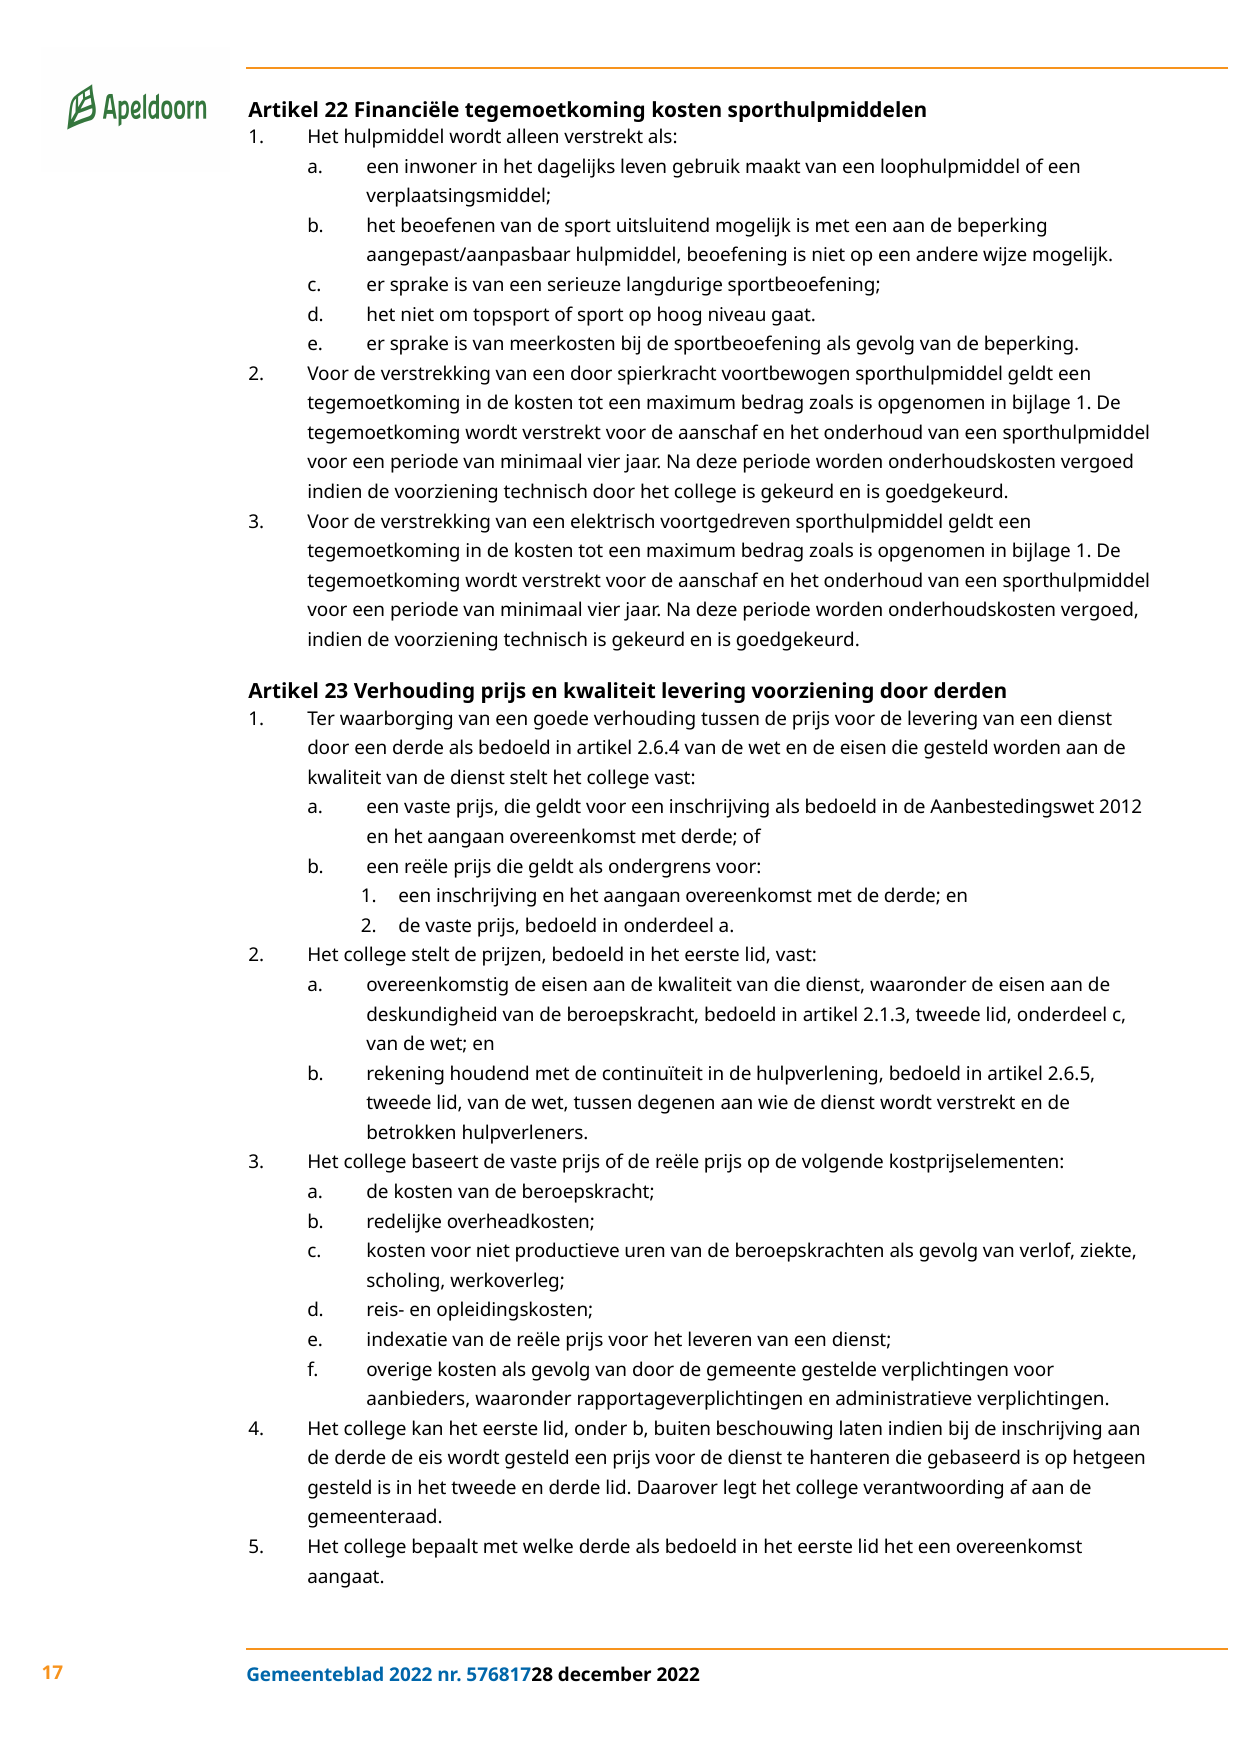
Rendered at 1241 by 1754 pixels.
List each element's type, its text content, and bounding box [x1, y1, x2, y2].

list reis- en opleidingskosten; [307, 1297, 1152, 1322]
list het niet om topsport of sport op hoog niveau gaat. [307, 301, 1152, 326]
list Het college baseert de vaste prijs of de reële prijs op de volgende kostprijselementen: [248, 1149, 1152, 1174]
list Het college kan het eerste lid, onder b, buiten beschouwing laten indien bij de inschrijving aan de derde de eis wordt gesteld een prijs voor de dienst te hanteren die gebaseerd is op hetgeen gesteld is in het tweede en derde lid. Daarover legt het college verantwoording af aan de gemeenteraad. [248, 1415, 1152, 1529]
list de kosten van de beroepskracht; [307, 1178, 1152, 1204]
text Artikel 23 Verhouding prijs en kwaliteit levering voorziening door derden [248, 677, 1152, 705]
list een vaste prijs, die geldt voor een inschrijving als bedoeld in de Aanbestedingswet 2012 en het aangaan overeenkomst met derde; of [307, 794, 1152, 849]
list de vaste prijs, bedoeld in onderdeel a. [361, 912, 1152, 938]
list een inwoner in het dagelijks leven gebruik maakt van een loophulpmiddel of een verplaatsingsmiddel; [307, 153, 1152, 208]
list een inschrijving en het aangaan overeenkomst met de derde; en [361, 882, 1152, 908]
list er sprake is van meerkosten bij de sportbeoefening als gevolg van de beperking. [307, 330, 1152, 356]
list overige kosten als gevolg van door de gemeente gestelde verplichtingen voor aanbieders, waaronder rapportageverplichtingen en administratieve verplichtingen. [307, 1356, 1152, 1411]
list Het college bepaalt met welke derde als bedoeld in het eerste lid het een overeenkomst aangaat. [248, 1533, 1152, 1589]
list indexatie van de reële prijs voor het leveren van een dienst; [307, 1326, 1152, 1352]
list Voor de verstrekking van een elektrisch voortgedreven sporthulpmiddel geldt een tegemoetkoming in de kosten tot een maximum bedrag zoals is opgenomen in bijlage 1. De tegemoetkoming wordt verstrekt voor de aanschaf en het onderhoud van een sporthulpmiddel voor een periode van minimaal vier jaar. Na deze periode worden onderhoudskosten vergoed, indien de voorziening technisch is gekeurd en is goedgekeurd. [248, 508, 1152, 652]
list een reële prijs die geldt als ondergrens voor: [307, 853, 1152, 879]
list Het hulpmiddel wordt alleen verstrekt als: [248, 123, 1152, 149]
text Artikel 22 Financiële tegemoetkoming kosten sporthulpmiddelen [248, 95, 1152, 123]
list rekening houdend met de continuïteit in de hulpverlening, bedoeld in artikel 2.6.5, tweede lid, van de wet, tussen degenen aan wie de dienst wordt verstrekt en de betrokken hulpverleners. [307, 1060, 1152, 1145]
list redelijke overheadkosten; [307, 1208, 1152, 1234]
list overeenkomstig de eisen aan de kwaliteit van die dienst, waaronder de eisen aan de deskundigheid van de beroepskracht, bedoeld in artikel 2.1.3, tweede lid, onderdeel c, van de wet; en [307, 971, 1152, 1056]
list kosten voor niet productieve uren van de beroepskrachten als gevolg van verlof, ziekte, scholing, werkoverleg; [307, 1237, 1152, 1293]
list Voor de verstrekking van een door spierkracht voortbewogen sporthulpmiddel geldt een tegemoetkoming in de kosten tot een maximum bedrag zoals is opgenomen in bijlage 1. De tegemoetkoming wordt verstrekt voor de aanschaf en het onderhoud van een sporthulpmiddel voor een periode van minimaal vier jaar. Na deze periode worden onderhoudskosten vergoed indien de voorziening technisch door het college is gekeurd en is goedgekeurd. [248, 360, 1152, 504]
list Ter waarborging van een goede verhouding tussen de prijs voor de levering van een dienst door een derde als bedoeld in artikel 2.6.4 van de wet en de eisen die gesteld worden aan de kwaliteit van de dienst stelt het college vast: [248, 705, 1152, 790]
list het beoefenen van de sport uitsluitend mogelijk is met een aan de beperking aangepast/aanpasbaar hulpmiddel, beoefening is niet op een andere wijze mogelijk. [307, 212, 1152, 267]
list Het college stelt de prijzen, bedoeld in het eerste lid, vast: [248, 942, 1152, 967]
picture [41, 47, 231, 172]
list er sprake is van een serieuze langdurige sportbeoefening; [307, 271, 1152, 297]
